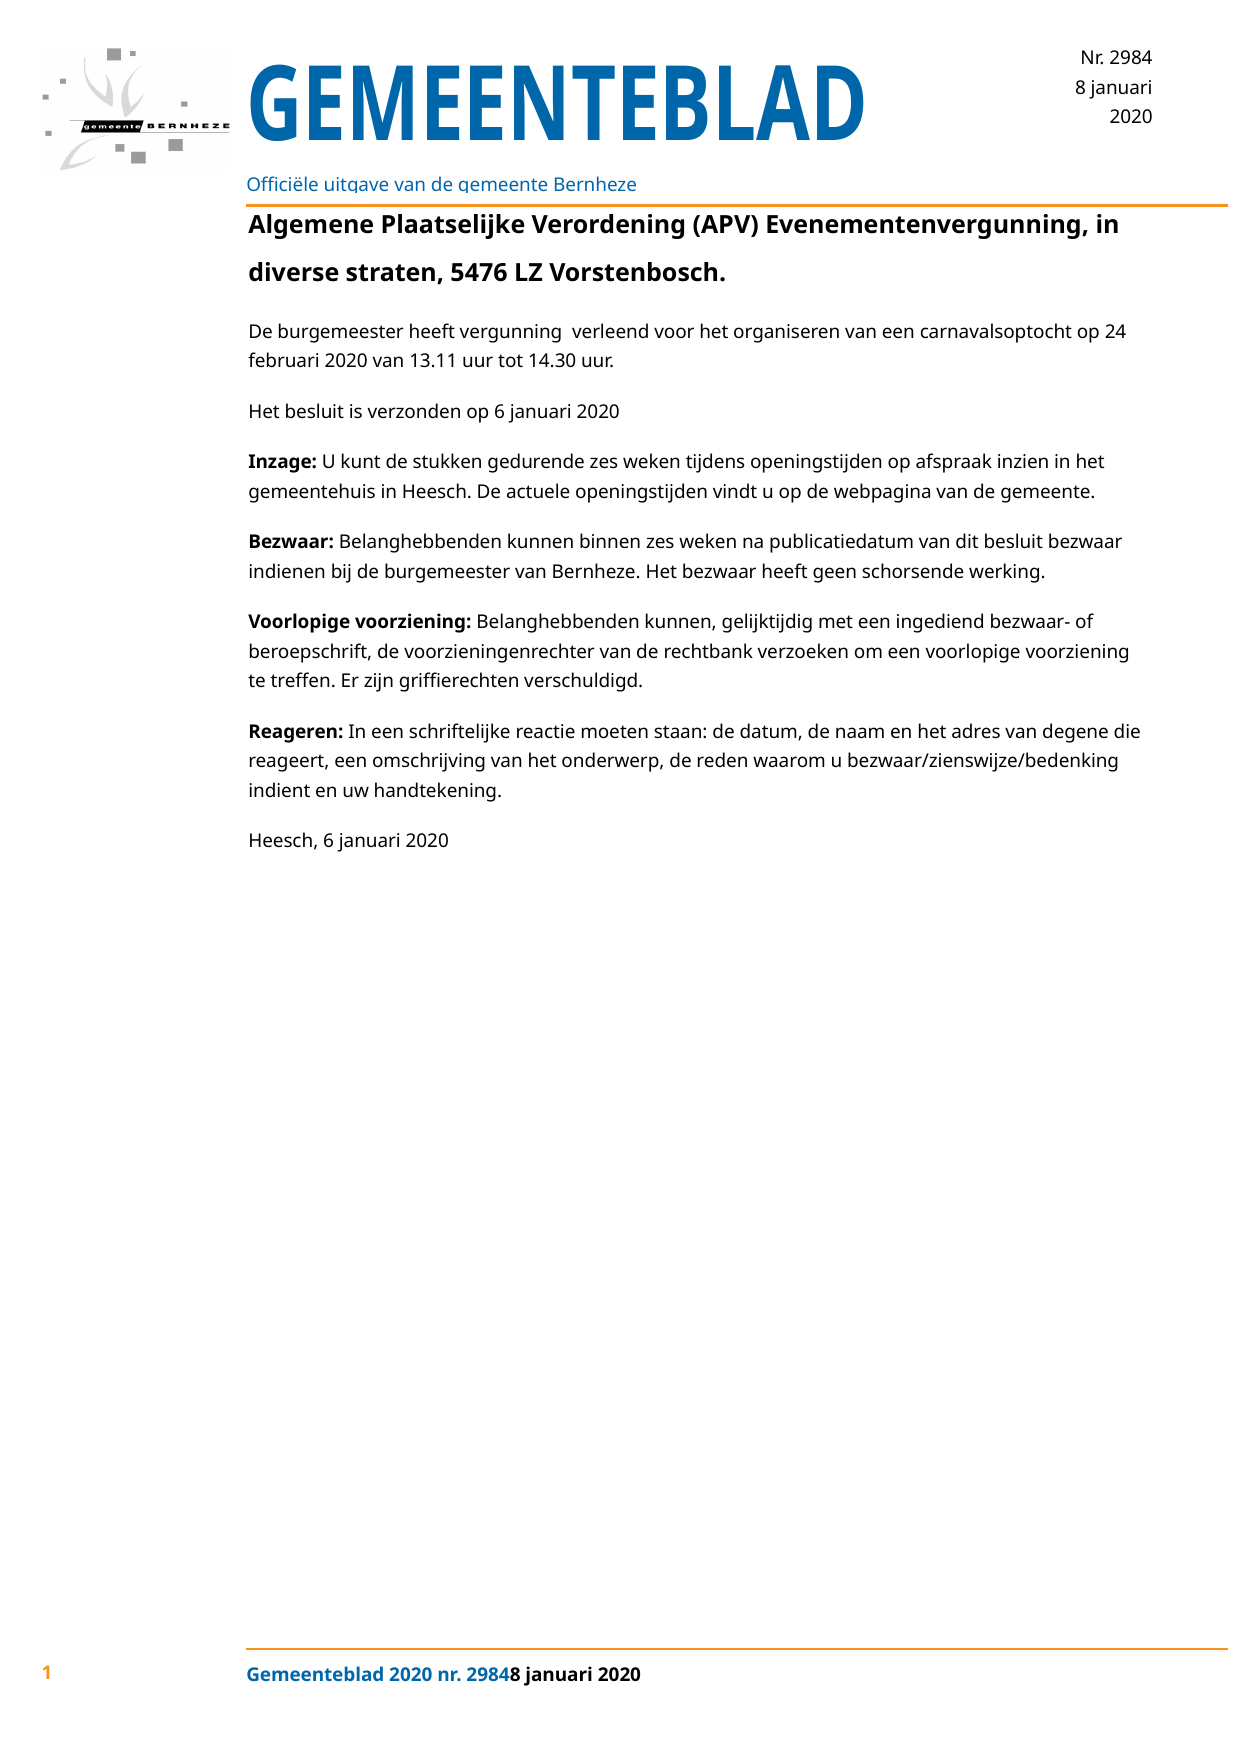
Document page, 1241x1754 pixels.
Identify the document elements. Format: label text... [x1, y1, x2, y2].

text Algemene Plaatselijke Verordening (APV) Evenementenvergunning, in diverse straten, 5476 LZ Vorstenbosch. [248, 207, 1152, 288]
text Voorlopige voorziening: Belanghebbenden kunnen, gelijktijdig met een ingediend bezwaar- of beroepschrift, de voorzieningenrechter van de rechtbank verzoeken om een voorlopige voorziening te treffen. Er zijn griffierechten verschuldigd. [248, 608, 1152, 693]
text Heesch, 6 januari 2020 [248, 827, 1152, 853]
text Reageren: In een schriftelijke reactie moeten staan: de datum, de naam en het adres van degene die reageert, een omschrijving van het onderwerp, de reden waarom u bezwaar/zienswijze/bedenking indient en uw handtekening. [248, 718, 1152, 803]
text Bezwaar: Belanghebbenden kunnen binnen zes weken na publicatiedatum van dit besluit bezwaar indienen bij de burgemeester van Bernheze. Het bezwaar heeft geen schorsende werking. [248, 528, 1152, 584]
text De burgemeester heeft vergunning verleend voor het organiseren van een carnavalsoptocht op 24 februari 2020 van 13.11 uur tot 14.30 uur. [248, 318, 1152, 373]
text Het besluit is verzonden op 6 januari 2020 [248, 398, 1152, 424]
text Inzage: U kunt de stukken gedurende zes weken tijdens openingstijden op afspraak inzien in het gemeentehuis in Heesch. De actuele openingstijden vindt u op de webpagina van de gemeente. [248, 448, 1152, 504]
picture [41, 47, 231, 172]
